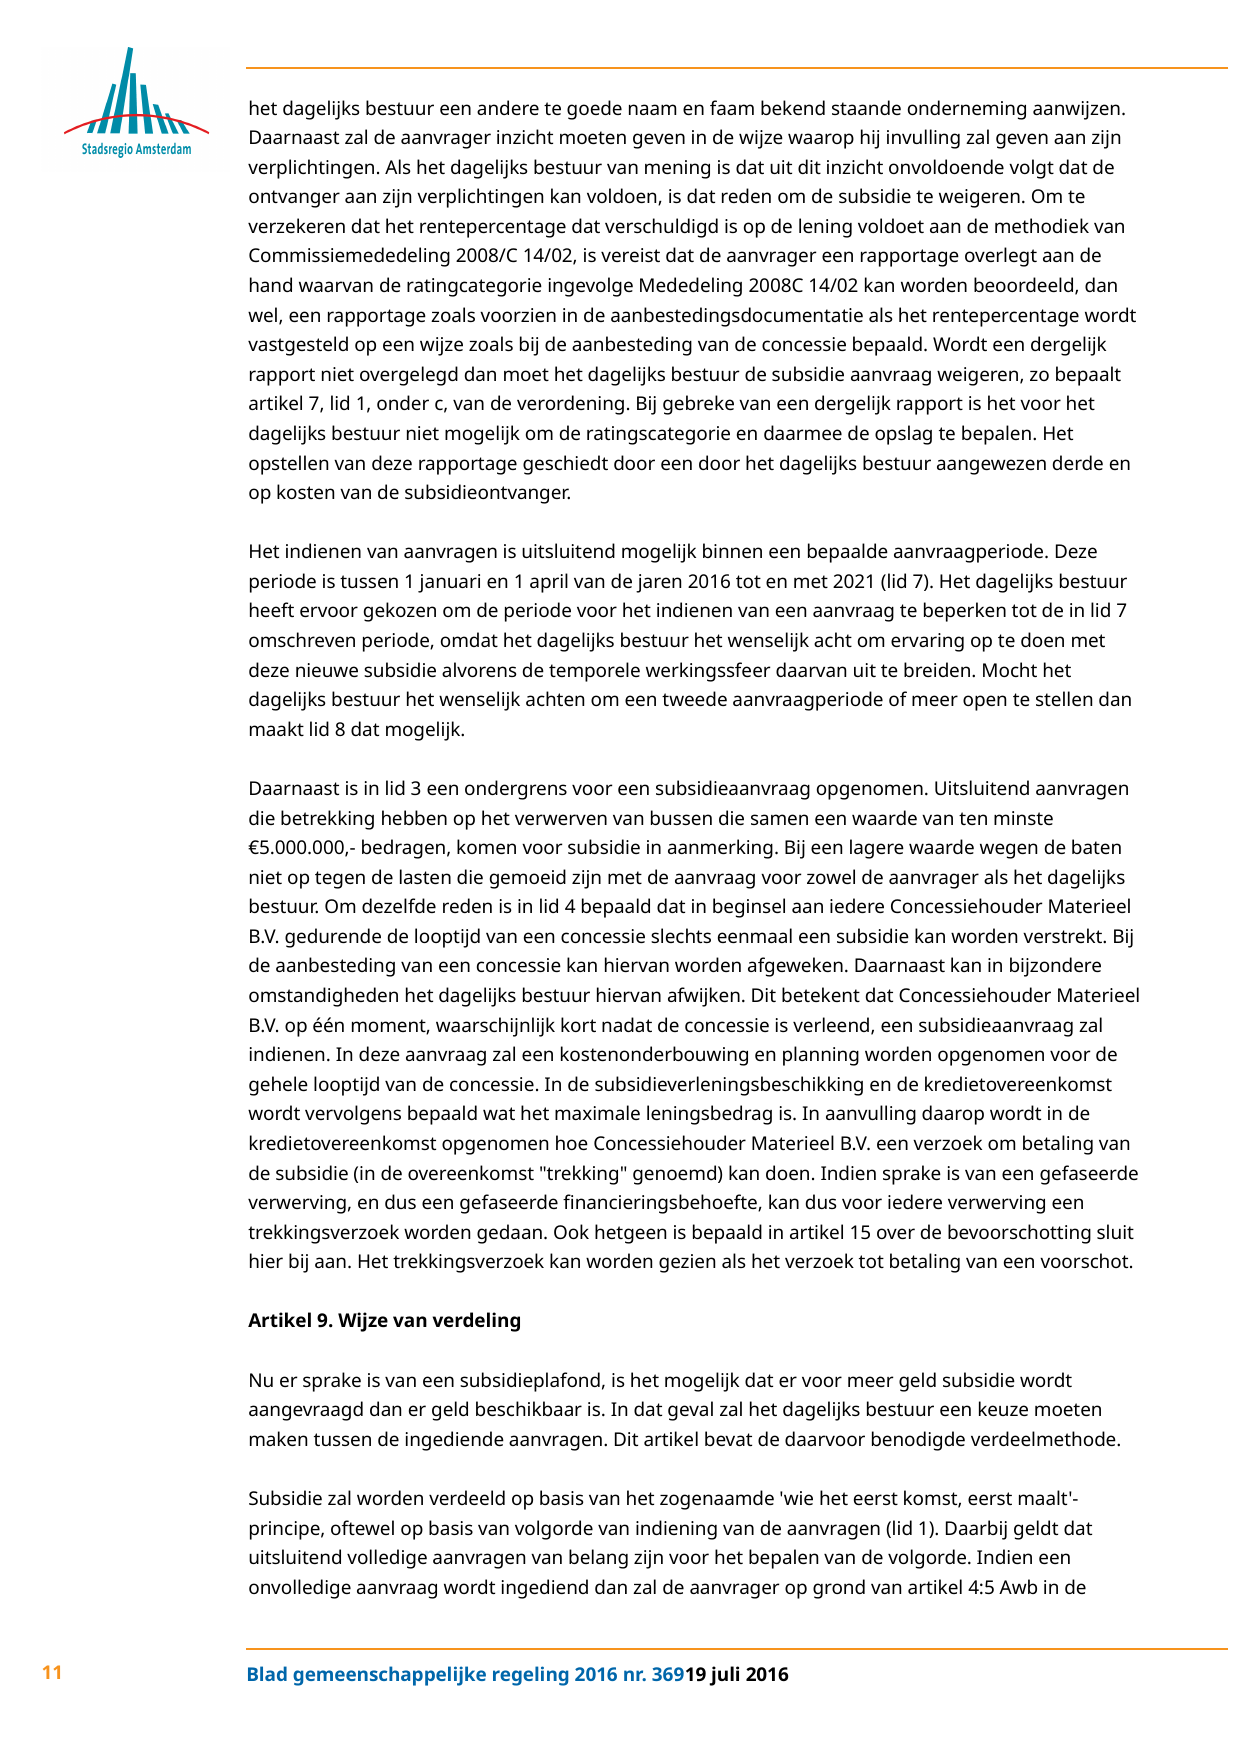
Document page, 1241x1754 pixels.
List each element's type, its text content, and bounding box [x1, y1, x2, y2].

text Artikel 9. Wijze van verdeling [248, 1308, 1152, 1333]
text Het indienen van aanvragen is uitsluitend mogelijk binnen een bepaalde aanvraagperiode. Deze periode is tussen 1 januari en 1 april van de jaren 2016 tot en met 2021 (lid 7). Het dagelijks bestuur heeft ervoor gekozen om de periode voor het indienen van een aanvraag te beperken tot de in lid 7 omschreven periode, omdat het dagelijks bestuur het wenselijk acht om ervaring op te doen met deze nieuwe subsidie alvorens de temporele werkingssfeer daarvan uit te breiden. Mocht het dagelijks bestuur het wenselijk achten om een tweede aanvraagperiode of meer open te stellen dan maakt lid 8 dat mogelijk. [248, 538, 1152, 742]
text het dagelijks bestuur een andere te goede naam en faam bekend staande onderneming aanwijzen. Daarnaast zal de aanvrager inzicht moeten geven in de wijze waarop hij invulling zal geven aan zijn verplichtingen. Als het dagelijks bestuur van mening is dat uit dit inzicht onvoldoende volgt dat de ontvanger aan zijn verplichtingen kan voldoen, is dat reden om de subsidie te weigeren. Om te verzekeren dat het rentepercentage dat verschuldigd is op de lening voldoet aan de methodiek van Commissiemededeling 2008/C 14/02, is vereist dat de aanvrager een rapportage overlegt aan de hand waarvan de ratingcategorie ingevolge Mededeling 2008C 14/02 kan worden beoordeeld, dan wel, een rapportage zoals voorzien in de aanbestedingsdocumentatie als het rentepercentage wordt vastgesteld op een wijze zoals bij de aanbesteding van de concessie bepaald. Wordt een dergelijk rapport niet overgelegd dan moet het dagelijks bestuur de subsidie aanvraag weigeren, zo bepaalt artikel 7, lid 1, onder c, van de verordening. Bij gebreke van een dergelijk rapport is het voor het dagelijks bestuur niet mogelijk om de ratingscategorie en daarmee de opslag te bepalen. Het opstellen van deze rapportage geschiedt door een door het dagelijks bestuur aangewezen derde en op kosten van de subsidieontvanger. [248, 95, 1152, 505]
picture [41, 47, 231, 172]
text Subsidie zal worden verdeeld op basis van het zogenaamde 'wie het eerst komst, eerst maalt'-principe, oftewel op basis van volgorde van indiening van de aanvragen (lid 1). Daarbij geldt dat uitsluitend volledige aanvragen van belang zijn voor het bepalen van de volgorde. Indien een onvolledige aanvraag wordt ingediend dan zal de aanvrager op grond van artikel 4:5 Awb in de [248, 1485, 1152, 1600]
text Nu er sprake is van een subsidieplafond, is het mogelijk dat er voor meer geld subsidie wordt aangevraagd dan er geld beschikbaar is. In dat geval zal het dagelijks bestuur een keuze moeten maken tussen de ingediende aanvragen. Dit artikel bevat de daarvoor benodigde verdeelmethode. [248, 1367, 1152, 1452]
text Daarnaast is in lid 3 een ondergrens voor een subsidieaanvraag opgenomen. Uitsluitend aanvragen die betrekking hebben op het verwerven van bussen die samen een waarde van ten minste €5.000.000,- bedragen, komen voor subsidie in aanmerking. Bij een lagere waarde wegen de baten niet op tegen de lasten die gemoeid zijn met de aanvraag voor zowel de aanvrager als het dagelijks bestuur. Om dezelfde reden is in lid 4 bepaald dat in beginsel aan iedere Concessiehouder Materieel B.V. gedurende de looptijd van een concessie slechts eenmaal een subsidie kan worden verstrekt. Bij de aanbesteding van een concessie kan hiervan worden afgeweken. Daarnaast kan in bijzondere omstandigheden het dagelijks bestuur hiervan afwijken. Dit betekent dat Concessiehouder Materieel B.V. op één moment, waarschijnlijk kort nadat de concessie is verleend, een subsidieaanvraag zal indienen. In deze aanvraag zal een kostenonderbouwing en planning worden opgenomen voor de gehele looptijd van de concessie. In de subsidieverleningsbeschikking en de kredietovereenkomst wordt vervolgens bepaald wat het maximale leningsbedrag is. In aanvulling daarop wordt in de kredietovereenkomst opgenomen hoe Concessiehouder Materieel B.V. een verzoek om betaling van de subsidie (in de overeenkomst "trekking" genoemd) kan doen. Indien sprake is van een gefaseerde verwerving, en dus een gefaseerde financieringsbehoefte, kan dus voor iedere verwerving een trekkingsverzoek worden gedaan. Ook hetgeen is bepaald in artikel 15 over de bevoorschotting sluit hier bij aan. Het trekkingsverzoek kan worden gezien als het verzoek tot betaling van een voorschot. [248, 775, 1152, 1274]
